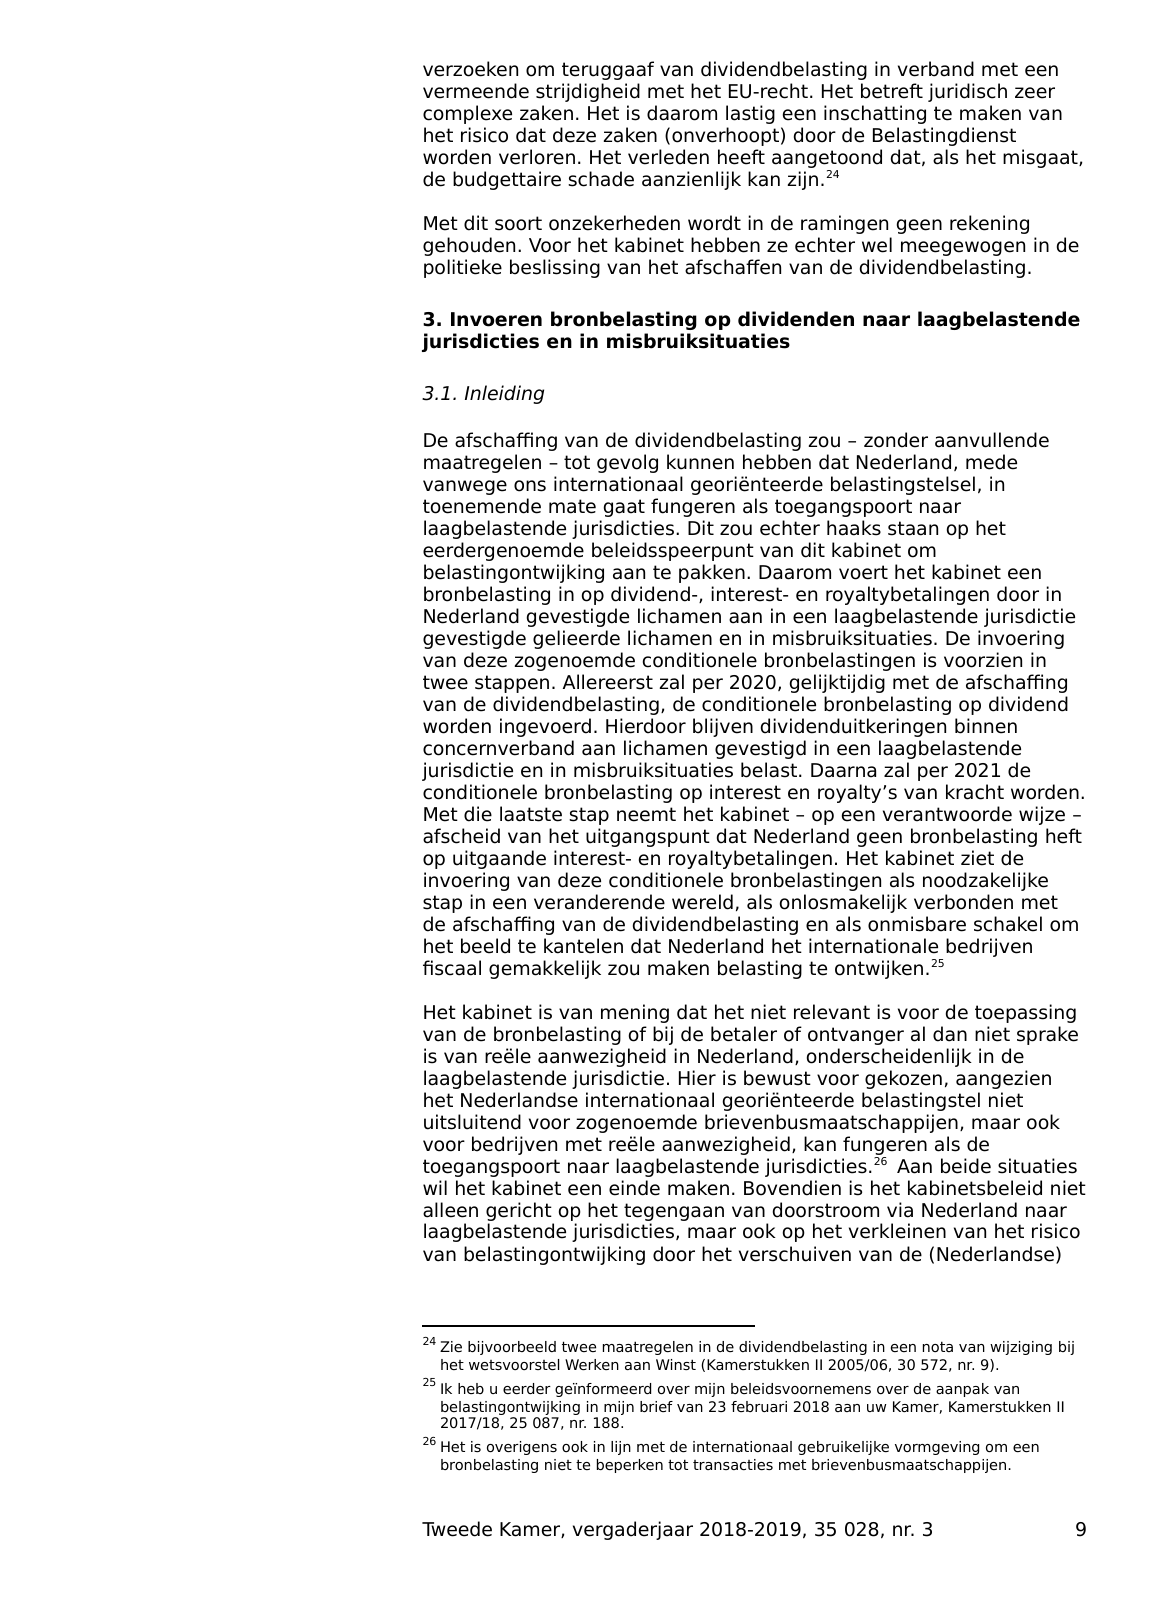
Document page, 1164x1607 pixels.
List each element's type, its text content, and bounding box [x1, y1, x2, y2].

text verzoeken om teruggaaf van dividendbelasting in verband met een vermeende strijdigheid met het EU-recht. Het betreft juridisch zeer complexe zaken. Het is daarom lastig een inschatting te maken van het risico dat deze zaken (onverhoopt) door de Belastingdienst worden verloren. Het verleden heeft aangetoond dat, als het misgaat, de budgettaire schade aanzienlijk kan zijn. [422, 59, 1087, 191]
text Het kabinet is van mening dat het niet relevant is voor de toepassing van de bronbelasting of bij de betaler of ontvanger al dan niet sprake is van reële aanwezigheid in Nederland, onderscheidenlijk in de laagbelastende jurisdictie. Hier is bewust voor gekozen, aangezien het Nederlandse internationaal georiënteerde belastingstel niet uitsluitend voor zogenoemde brievenbusmaatschappijen, maar ook voor bedrijven met reële aanwezigheid, kan fungeren als de toegangspoort naar laagbelastende jurisdicties. Aan beide situaties wil het kabinet een einde maken. Bovendien is het kabinetsbeleid niet alleen gericht op het tegengaan van doorstroom via Nederland naar laagbelastende jurisdicties, maar ook op het verkleinen van het risico van belastingontwijking door het verschuiven van de (Nederlandse) [422, 1002, 1087, 1265]
text Het is overigens ook in lijn met de internationaal gebruikelijke vormgeving om een bronbelasting niet te beperken tot transacties met brievenbusmaatschappijen. [422, 1435, 1087, 1474]
subtitle 3.1. Inleiding [422, 383, 1087, 405]
subtitle 3. Invoeren bronbelasting op dividenden naar laagbelastende jurisdicties en in misbruiksituaties [422, 309, 1087, 353]
text De afschaffing van de dividendbelasting zou – zonder aanvullende maatregelen – tot gevolg kunnen hebben dat Nederland, mede vanwege ons internationaal georiënteerde belastingstelsel, in toenemende mate gaat fungeren als toegangspoort naar laagbelastende jurisdicties. Dit zou echter haaks staan op het eerdergenoemde beleidsspeerpunt van dit kabinet om belastingontwijking aan te pakken. Daarom voert het kabinet een bronbelasting in op dividend-, interest- en royaltybetalingen door in Nederland gevestigde lichamen aan in een laagbelastende jurisdictie gevestigde gelieerde lichamen en in misbruiksituaties. De invoering van deze zogenoemde conditionele bronbelastingen is voorzien in twee stappen. Allereerst zal per 2020, gelijktijdig met de afschaffing van de dividendbelasting, de conditionele bronbelasting op dividend worden ingevoerd. Hierdoor blijven dividenduitkeringen binnen concernverband aan lichamen gevestigd in een laagbelastende jurisdictie en in misbruiksituaties belast. Daarna zal per 2021 de conditionele bronbelasting op interest en royalty’s van kracht worden. Met die laatste stap neemt het kabinet – op een verantwoorde wijze – afscheid van het uitgangspunt dat Nederland geen bronbelasting heft op uitgaande interest- en royaltybetalingen. Het kabinet ziet de invoering van deze conditionele bronbelastingen als noodzakelijke stap in een veranderende wereld, als onlosmakelijk verbonden met de afschaffing van de dividendbelasting en als onmisbare schakel om het beeld te kantelen dat Nederland het internationale bedrijven fiscaal gemakkelijk zou maken belasting te ontwijken. [422, 430, 1087, 979]
text Zie bijvoorbeeld twee maatregelen in de dividendbelasting in een nota van wijziging bij het wetsvoorstel Werken aan Winst (Kamerstukken II 2005/06, 30 572, nr. 9). [422, 1335, 1087, 1374]
text Met dit soort onzekerheden wordt in de ramingen geen rekening gehouden. Voor het kabinet hebben ze echter wel meegewogen in de politieke beslissing van het afschaffen van de dividendbelasting. [422, 213, 1087, 279]
text Ik heb u eerder geïnformeerd over mijn beleidsvoornemens over de aanpak van belastingontwijking in mijn brief van 23 februari 2018 aan uw Kamer, Kamerstukken II 2017/18, 25 087, nr. 188. [422, 1377, 1087, 1432]
